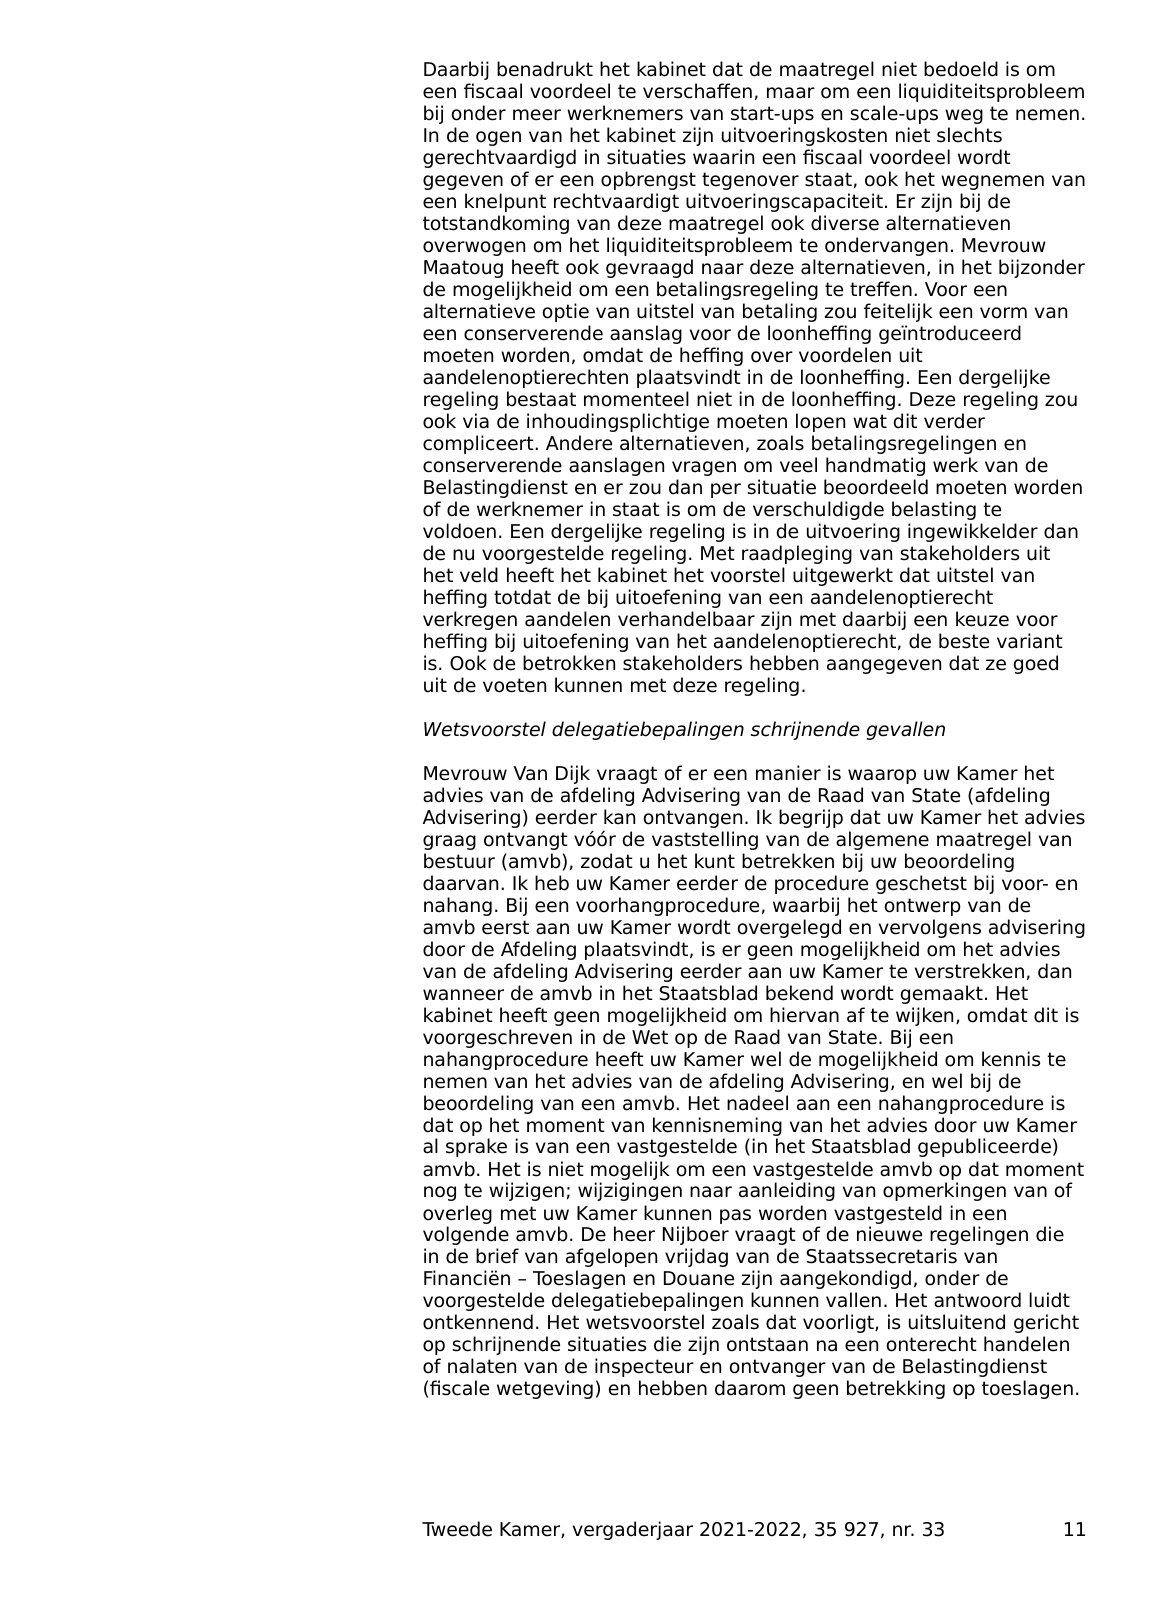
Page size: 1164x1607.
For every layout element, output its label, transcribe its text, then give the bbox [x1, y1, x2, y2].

text Mevrouw Van Dijk vraagt of er een manier is waarop uw Kamer het advies van de afdeling Advisering van de Raad van State (afdeling Advisering) eerder kan ontvangen. Ik begrijp dat uw Kamer het advies graag ontvangt vóór de vaststelling van de algemene maatregel van bestuur (amvb), zodat u het kunt betrekken bij uw beoordeling daarvan. Ik heb uw Kamer eerder de procedure geschetst bij voor- en nahang. Bij een voorhangprocedure, waarbij het ontwerp van de amvb eerst aan uw Kamer wordt overgelegd en vervolgens advisering door de Afdeling plaatsvindt, is er geen mogelijkheid om het advies van de afdeling Advisering eerder aan uw Kamer te verstrekken, dan wanneer de amvb in het Staatsblad bekend wordt gemaakt. Het kabinet heeft geen mogelijkheid om hiervan af te wijken, omdat dit is voorgeschreven in de Wet op de Raad van State. Bij een nahangprocedure heeft uw Kamer wel de mogelijkheid om kennis te nemen van het advies van de afdeling Advisering, en wel bij de beoordeling van een amvb. Het nadeel aan een nahangprocedure is dat op het moment van kennisneming van het advies door uw Kamer al sprake is van een vastgestelde (in het Staatsblad gepubliceerde) amvb. Het is niet mogelijk om een vastgestelde amvb op dat moment nog te wijzigen; wijzigingen naar aanleiding van opmerkingen van of overleg met uw Kamer kunnen pas worden vastgesteld in een volgende amvb. De heer Nijboer vraagt of de nieuwe regelingen die in de brief van afgelopen vrijdag van de Staatssecretaris van Financiën – Toeslagen en Douane zijn aangekondigd, onder de voorgestelde delegatiebepalingen kunnen vallen. Het antwoord luidt ontkennend. Het wetsvoorstel zoals dat voorligt, is uitsluitend gericht op schrijnende situaties die zijn ontstaan na een onterecht handelen of nalaten van de inspecteur en ontvanger van de Belastingdienst (fiscale wetgeving) en hebben daarom geen betrekking op toeslagen. [422, 763, 1087, 1400]
text Daarbij benadrukt het kabinet dat de maatregel niet bedoeld is om een fiscaal voordeel te verschaffen, maar om een liquiditeitsprobleem bij onder meer werknemers van start-ups en scale-ups weg te nemen. In de ogen van het kabinet zijn uitvoeringskosten niet slechts gerechtvaardigd in situaties waarin een fiscaal voordeel wordt gegeven of er een opbrengst tegenover staat, ook het wegnemen van een knelpunt rechtvaardigt uitvoeringscapaciteit. Er zijn bij de totstandkoming van deze maatregel ook diverse alternatieven overwogen om het liquiditeitsprobleem te ondervangen. Mevrouw Maatoug heeft ook gevraagd naar deze alternatieven, in het bijzonder de mogelijkheid om een betalingsregeling te treffen. Voor een alternatieve optie van uitstel van betaling zou feitelijk een vorm van een conserverende aanslag voor de loonheffing geïntroduceerd moeten worden, omdat de heffing over voordelen uit aandelenoptierechten plaatsvindt in de loonheffing. Een dergelijke regeling bestaat momenteel niet in de loonheffing. Deze regeling zou ook via de inhoudingsplichtige moeten lopen wat dit verder compliceert. Andere alternatieven, zoals betalingsregelingen en conserverende aanslagen vragen om veel handmatig werk van de Belastingdienst en er zou dan per situatie beoordeeld moeten worden of de werknemer in staat is om de verschuldigde belasting te voldoen. Een dergelijke regeling is in de uitvoering ingewikkelder dan de nu voorgestelde regeling. Met raadpleging van stakeholders uit het veld heeft het kabinet het voorstel uitgewerkt dat uitstel van heffing totdat de bij uitoefening van een aandelenoptierecht verkregen aandelen verhandelbaar zijn met daarbij een keuze voor heffing bij uitoefening van het aandelenoptierecht, de beste variant is. Ook de betrokken stakeholders hebben aangegeven dat ze goed uit de voeten kunnen met deze regeling. [422, 59, 1087, 696]
subtitle Wetsvoorstel delegatiebepalingen schrijnende gevallen [422, 719, 1087, 741]
